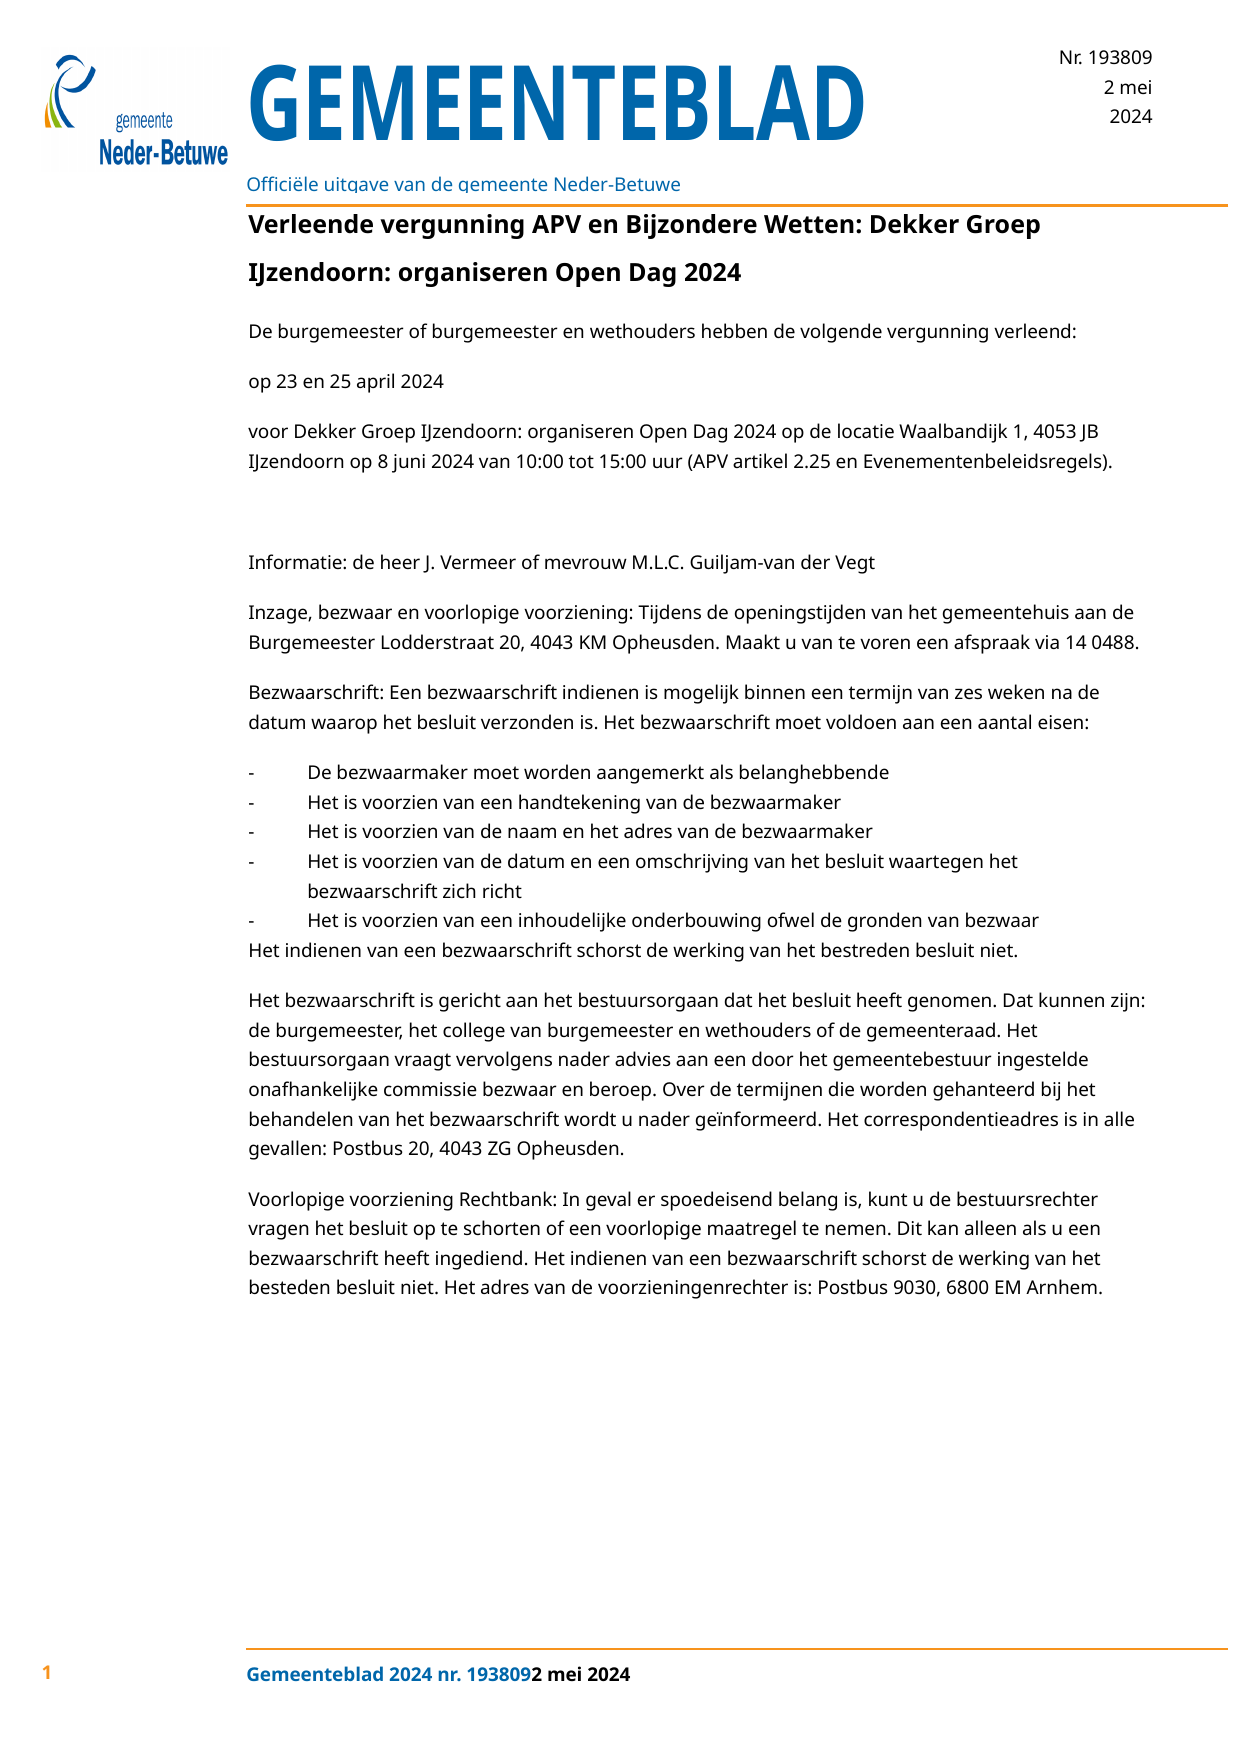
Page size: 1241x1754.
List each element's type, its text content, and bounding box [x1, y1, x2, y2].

text Bezwaarschrift: Een bezwaarschrift indienen is mogelijk binnen een termijn van zes weken na de datum waarop het besluit verzonden is. Het bezwaarschrift moet voldoen aan een aantal eisen: [248, 679, 1152, 735]
list Het is voorzien van de datum en een omschrijving van het besluit waartegen het bezwaarschrift zich richt [248, 848, 1152, 904]
text Informatie: de heer J. Vermeer of mevrouw M.L.C. Guiljam-van der Vegt [248, 549, 1152, 575]
picture [41, 47, 231, 172]
text voor Dekker Groep IJzendoorn: organiseren Open Dag 2024 op de locatie Waalbandijk 1, 4053 JB IJzendoorn op 8 juni 2024 van 10:00 tot 15:00 uur (APV artikel 2.25 en Evenementenbeleidsregels). [248, 419, 1152, 474]
list Het is voorzien van een inhoudelijke onderbouwing ofwel de gronden van bezwaar [248, 907, 1152, 933]
text Het indienen van een bezwaarschrift schorst de werking van het bestreden besluit niet. [248, 937, 1152, 963]
text De burgemeester of burgemeester en wethouders hebben de volgende vergunning verleend: [248, 318, 1152, 344]
text op 23 en 25 april 2024 [248, 368, 1152, 394]
list Het is voorzien van de naam en het adres van de bezwaarmaker [248, 819, 1152, 844]
text Voorlopige voorziening Rechtbank: In geval er spoedeisend belang is, kunt u de bestuursrechter vragen het besluit op te schorten of een voorlopige maatregel te nemen. Dit kan alleen als u een bezwaarschrift heeft ingediend. Het indienen van een bezwaarschrift schorst de werking van het besteden besluit niet. Het adres van de voorzieningenrechter is: Postbus 9030, 6800 EM Arnhem. [248, 1186, 1152, 1300]
list Het is voorzien van een handtekening van de bezwaarmaker [248, 789, 1152, 815]
list De bezwaarmaker moet worden aangemerkt als belanghebbende [248, 759, 1152, 785]
text Het bezwaarschrift is gericht aan het bestuursorgaan dat het besluit heeft genomen. Dat kunnen zijn: de burgemeester, het college van burgemeester en wethouders of de gemeenteraad. Het bestuursorgaan vraagt vervolgens nader advies aan een door het gemeentebestuur ingestelde onafhankelijke commissie bezwaar en beroep. Over de termijnen die worden gehanteerd bij het behandelen van het bezwaarschrift wordt u nader geïnformeerd. Het correspondentieadres is in alle gevallen: Postbus 20, 4043 ZG Opheusden. [248, 987, 1152, 1161]
text Inzage, bezwaar en voorlopige voorziening: Tijdens de openingstijden van het gemeentehuis aan de Burgemeester Lodderstraat 20, 4043 KM Opheusden. Maakt u van te voren een afspraak via 14 0488. [248, 599, 1152, 655]
text Verleende vergunning APV en Bijzondere Wetten: Dekker Groep IJzendoorn: organiseren Open Dag 2024 [248, 207, 1152, 288]
